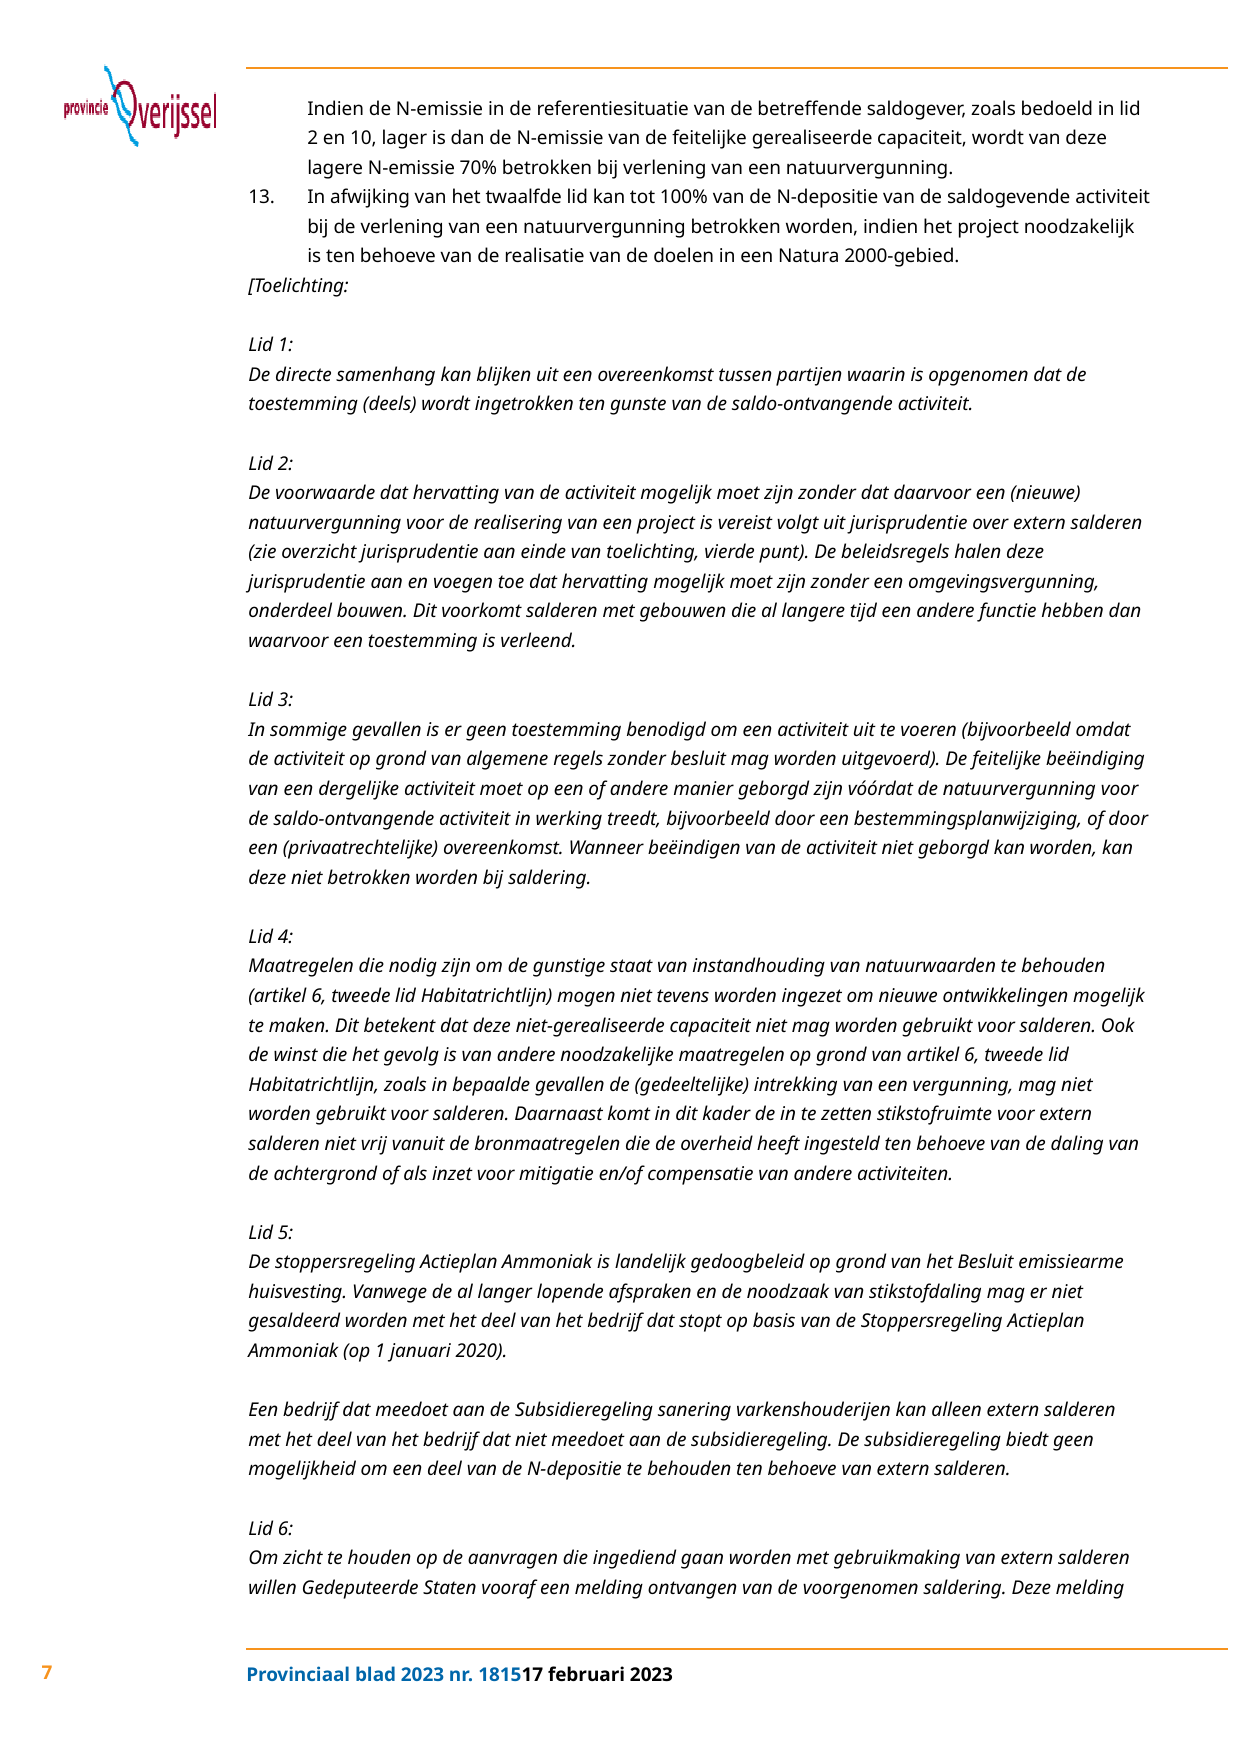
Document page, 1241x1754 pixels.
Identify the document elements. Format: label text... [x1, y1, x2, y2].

text De directe samenhang kan blijken uit een overeenkomst tussen partijen waarin is opgenomen dat de toestemming (deels) wordt ingetrokken ten gunste van de saldo-ontvangende activiteit. [248, 361, 1152, 416]
text De stoppersregeling Actieplan Ammoniak is landelijk gedoogbeleid op grond van het Besluit emissiearme huisvesting. Vanwege de al langer lopende afspraken en de noodzaak van stikstofdaling mag er niet gesaldeerd worden met het deel van het bedrijf dat stopt op basis van de Stoppersregeling Actieplan Ammoniak (op 1 januari 2020). [248, 1248, 1152, 1363]
picture [41, 47, 231, 172]
list In afwijking van het twaalfde lid kan tot 100% van de N-depositie van de saldogevende activiteit bij de verlening van een natuurvergunning betrokken worden, indien het project noodzakelijk is ten behoeve van de realisatie van de doelen in een Natura 2000-gebied. [248, 183, 1152, 268]
list Indien de N-emissie in de referentiesituatie van de betreffende saldogever, zoals bedoeld in lid 2 en 10, lager is dan de N-emissie van de feitelijke gerealiseerde capaciteit, wordt van deze lagere N-emissie 70% betrokken bij verlening van een natuurvergunning. [248, 95, 1152, 180]
text Lid 5: [248, 1219, 1152, 1245]
text Lid 4: [248, 923, 1152, 949]
text In sommige gevallen is er geen toestemming benodigd om een activiteit uit te voeren (bijvoorbeeld omdat de activiteit op grond van algemene regels zonder besluit mag worden uitgevoerd). De feitelijke beëindiging van een dergelijke activiteit moet op een of andere manier geborgd zijn vóórdat de natuurvergunning voor de saldo-ontvangende activiteit in werking treedt, bijvoorbeeld door een bestemmingsplanwijziging, of door een (privaatrechtelijke) overeenkomst. Wanneer beëindigen van de activiteit niet geborgd kan worden, kan deze niet betrokken worden bij saldering. [248, 716, 1152, 890]
text Lid 2: [248, 450, 1152, 476]
text [Toelichting: [248, 272, 1152, 298]
text Lid 6: [248, 1515, 1152, 1541]
text Maatregelen die nodig zijn om de gunstige staat van instandhouding van natuurwaarden te behouden (artikel 6, tweede lid Habitatrichtlijn) mogen niet tevens worden ingezet om nieuwe ontwikkelingen mogelijk te maken. Dit betekent dat deze niet-gerealiseerde capaciteit niet mag worden gebruikt voor salderen. Ook de winst die het gevolg is van andere noodzakelijke maatregelen op grond van artikel 6, tweede lid Habitatrichtlijn, zoals in bepaalde gevallen de (gedeeltelijke) intrekking van een vergunning, mag niet worden gebruikt voor salderen. Daarnaast komt in dit kader de in te zetten stikstofruimte voor extern salderen niet vrij vanuit de bronmaatregelen die de overheid heeft ingesteld ten behoeve van de daling van de achtergrond of als inzet voor mitigatie en/of compensatie van andere activiteiten. [248, 953, 1152, 1186]
text Om zicht te houden op de aanvragen die ingediend gaan worden met gebruikmaking van extern salderen willen Gedeputeerde Staten vooraf een melding ontvangen van de voorgenomen saldering. Deze melding [248, 1544, 1152, 1600]
text De voorwaarde dat hervatting van de activiteit mogelijk moet zijn zonder dat daarvoor een (nieuwe) natuurvergunning voor de realisering van een project is vereist volgt uit jurisprudentie over extern salderen (zie overzicht jurisprudentie aan einde van toelichting, vierde punt). De beleidsregels halen deze jurisprudentie aan en voegen toe dat hervatting mogelijk moet zijn zonder een omgevingsvergunning, onderdeel bouwen. Dit voorkomt salderen met gebouwen die al langere tijd een andere functie hebben dan waarvoor een toestemming is verleend. [248, 479, 1152, 653]
text Lid 3: [248, 686, 1152, 712]
text Lid 1: [248, 331, 1152, 357]
text Een bedrijf dat meedoet aan de Subsidieregeling sanering varkenshouderijen kan alleen extern salderen met het deel van het bedrijf dat niet meedoet aan de subsidieregeling. De subsidieregeling biedt geen mogelijkheid om een deel van de N-depositie te behouden ten behoeve van extern salderen. [248, 1396, 1152, 1481]
